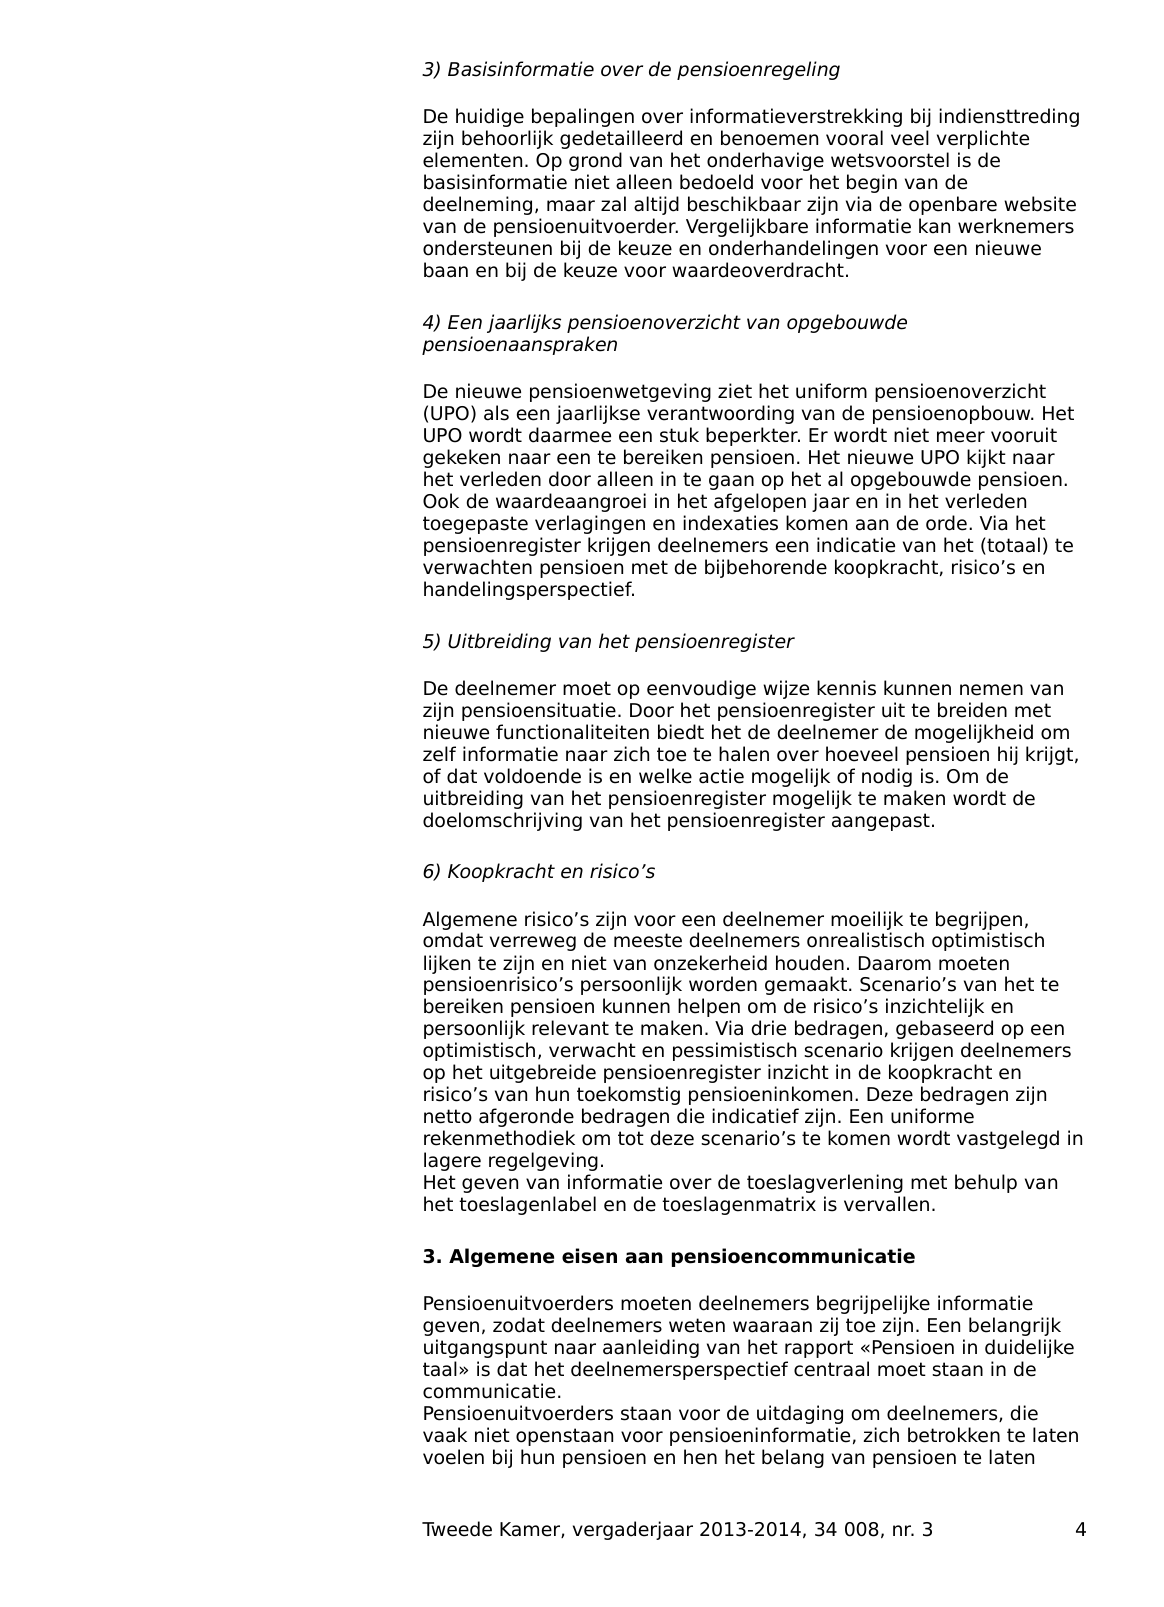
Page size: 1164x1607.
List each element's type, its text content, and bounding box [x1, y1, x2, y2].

text Pensioenuitvoerders staan voor de uitdaging om deelnemers, die vaak niet openstaan voor pensioeninformatie, zich betrokken te laten voelen bij hun pensioen en hen het belang van pensioen te laten [422, 1403, 1087, 1469]
text De deelnemer moet op eenvoudige wijze kennis kunnen nemen van zijn pensioensituatie. Door het pensioenregister uit te breiden met nieuwe functionaliteiten biedt het de deelnemer de mogelijkheid om zelf informatie naar zich toe te halen over hoeveel pensioen hij krijgt, of dat voldoende is en welke actie mogelijk of nodig is. Om de uitbreiding van het pensioenregister mogelijk te maken wordt de doelomschrijving van het pensioenregister aangepast. [422, 678, 1087, 831]
subtitle 5) Uitbreiding van het pensioenregister [422, 631, 1087, 653]
text De nieuwe pensioenwetgeving ziet het uniform pensioenoverzicht (UPO) als een jaarlijkse verantwoording van de pensioenopbouw. Het UPO wordt daarmee een stuk beperkter. Er wordt niet meer vooruit gekeken naar een te bereiken pensioen. Het nieuwe UPO kijkt naar het verleden door alleen in te gaan op het al opgebouwde pensioen. Ook de waardeaangroei in het afgelopen jaar en in het verleden toegepaste verlagingen en indexaties komen aan de orde. Via het pensioenregister krijgen deelnemers een indicatie van het (totaal) te verwachten pensioen met de bijbehorende koopkracht, risico’s en handelingsperspectief. [422, 381, 1087, 601]
text Algemene risico’s zijn voor een deelnemer moeilijk te begrijpen, omdat verreweg de meeste deelnemers onrealistisch optimistisch lijken te zijn en niet van onzekerheid houden. Daarom moeten pensioenrisico’s persoonlijk worden gemaakt. Scenario’s van het te bereiken pensioen kunnen helpen om de risico’s inzichtelijk en persoonlijk relevant te maken. Via drie bedragen, gebaseerd op een optimistisch, verwacht en pessimistisch scenario krijgen deelnemers op het uitgebreide pensioenregister inzicht in de koopkracht en risico’s van hun toekomstig pensioeninkomen. Deze bedragen zijn netto afgeronde bedragen die indicatief zijn. Een uniforme rekenmethodiek om tot deze scenario’s te komen wordt vastgelegd in lagere regelgeving. [422, 908, 1087, 1172]
subtitle 6) Koopkracht en risico’s [422, 861, 1087, 883]
subtitle 4) Een jaarlijks pensioenoverzicht van opgebouwde pensioenaanspraken [422, 312, 1087, 356]
text De huidige bepalingen over informatieverstrekking bij indiensttreding zijn behoorlijk gedetailleerd en benoemen vooral veel verplichte elementen. Op grond van het onderhavige wetsvoorstel is de basisinformatie niet alleen bedoeld voor het begin van de deelneming, maar zal altijd beschikbaar zijn via de openbare website van de pensioenuitvoerder. Vergelijkbare informatie kan werknemers ondersteunen bij de keuze en onderhandelingen voor een nieuwe baan en bij de keuze voor waardeoverdracht. [422, 106, 1087, 282]
subtitle 3. Algemene eisen aan pensioencommunicatie [422, 1246, 1087, 1268]
subtitle 3) Basisinformatie over de pensioenregeling [422, 59, 1087, 81]
text Het geven van informatie over de toeslagverlening met behulp van het toeslagenlabel en de toeslagenmatrix is vervallen. [422, 1172, 1087, 1216]
text Pensioenuitvoerders moeten deelnemers begrijpelijke informatie geven, zodat deelnemers weten waaraan zij toe zijn. Een belangrijk uitgangspunt naar aanleiding van het rapport «Pensioen in duidelijke taal» is dat het deelnemersperspectief centraal moet staan in de communicatie. [422, 1293, 1087, 1403]
